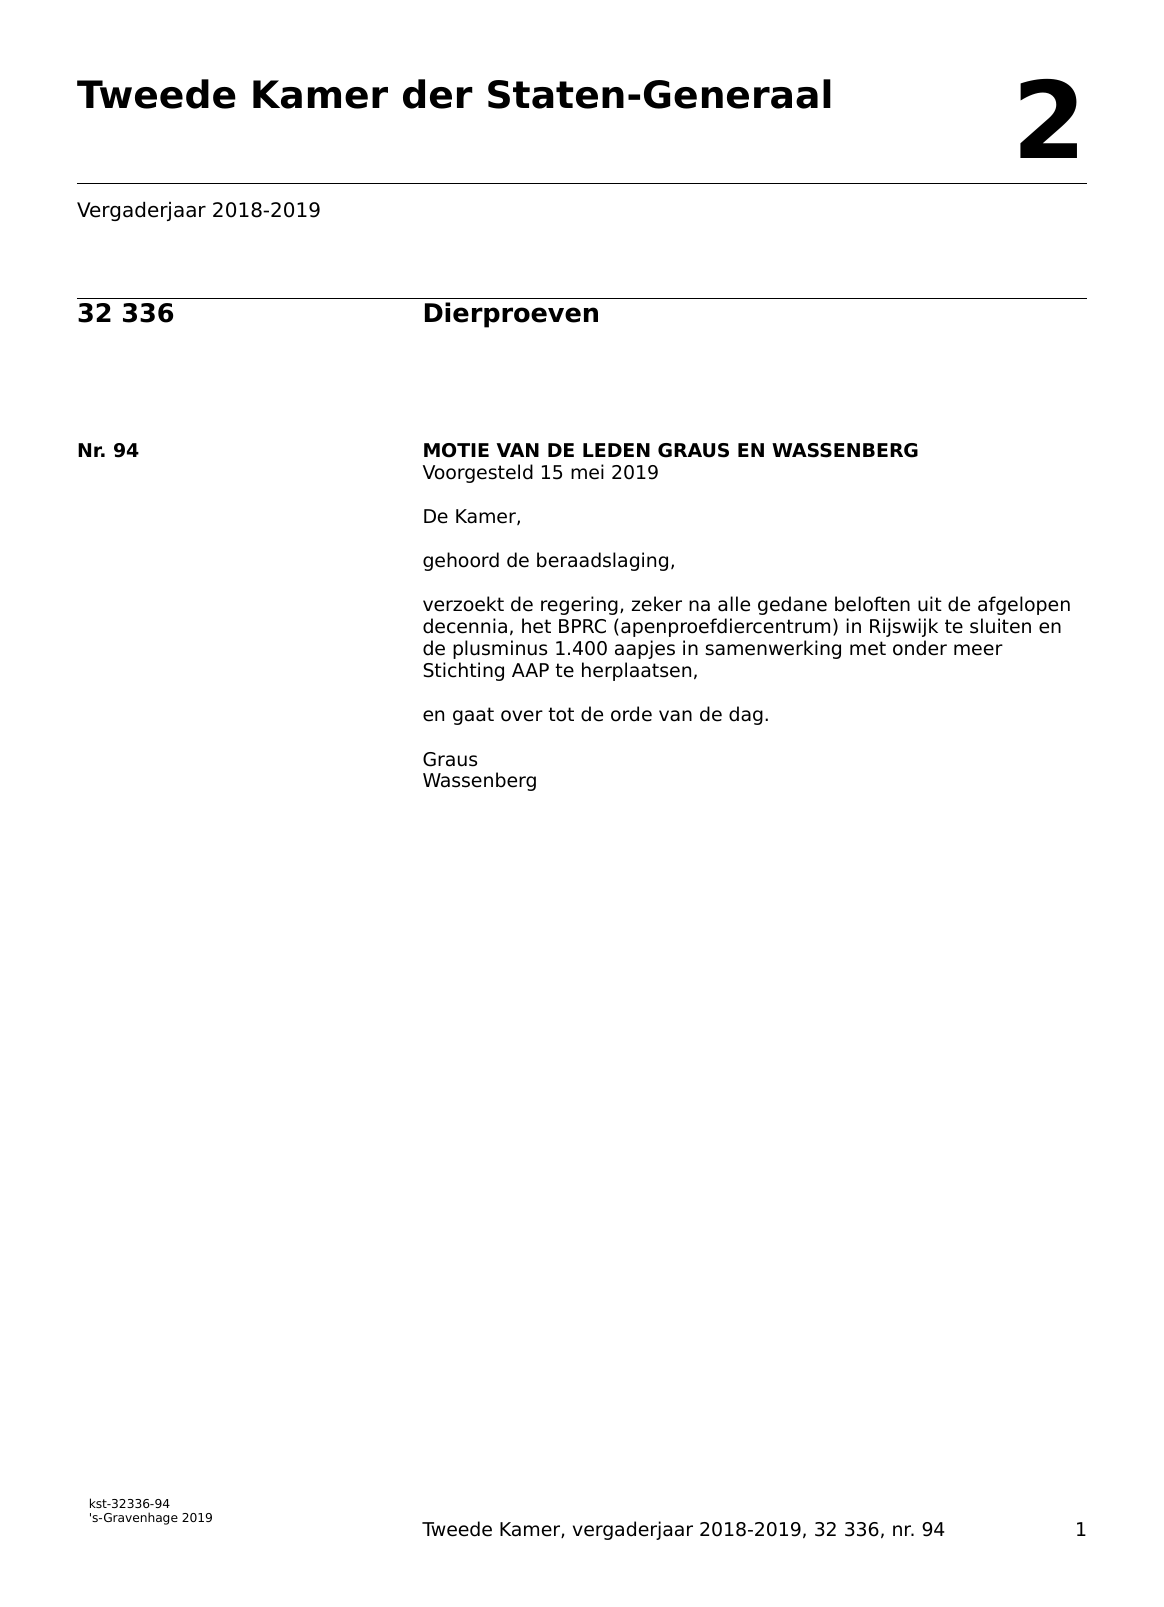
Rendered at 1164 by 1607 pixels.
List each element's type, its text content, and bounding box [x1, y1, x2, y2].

text gehoord de beraadslaging, [422, 550, 1087, 572]
text De Kamer, [422, 506, 1087, 528]
subtitle 32 336 Dierproeven [77, 299, 1087, 329]
text en gaat over tot de orde van de dag. [422, 704, 1087, 726]
text Voorgesteld 15 mei 2019 [422, 462, 1087, 484]
text kst-32336-94 [88, 1497, 323, 1511]
table_header 2 [886, 59, 1087, 183]
text verzoekt de regering, zeker na alle gedane beloften uit de afgelopen decennia, het BPRC (apenproefdiercentrum) in Rijswijk te sluiten en de plusminus 1.400 aapjes in samenwerking met onder meer Stichting AAP te herplaatsen, [422, 594, 1087, 682]
subtitle Nr. 94 MOTIE VAN DE LEDEN GRAUS EN WASSENBERG [77, 440, 1087, 462]
text Graus [422, 748, 1087, 770]
text 's-Gravenhage 2019 [88, 1511, 323, 1525]
table_header Tweede Kamer der Staten-Generaal [77, 59, 886, 183]
table_cell Vergaderjaar 2018-2019 [77, 184, 1087, 298]
text Wassenberg [422, 770, 1087, 792]
